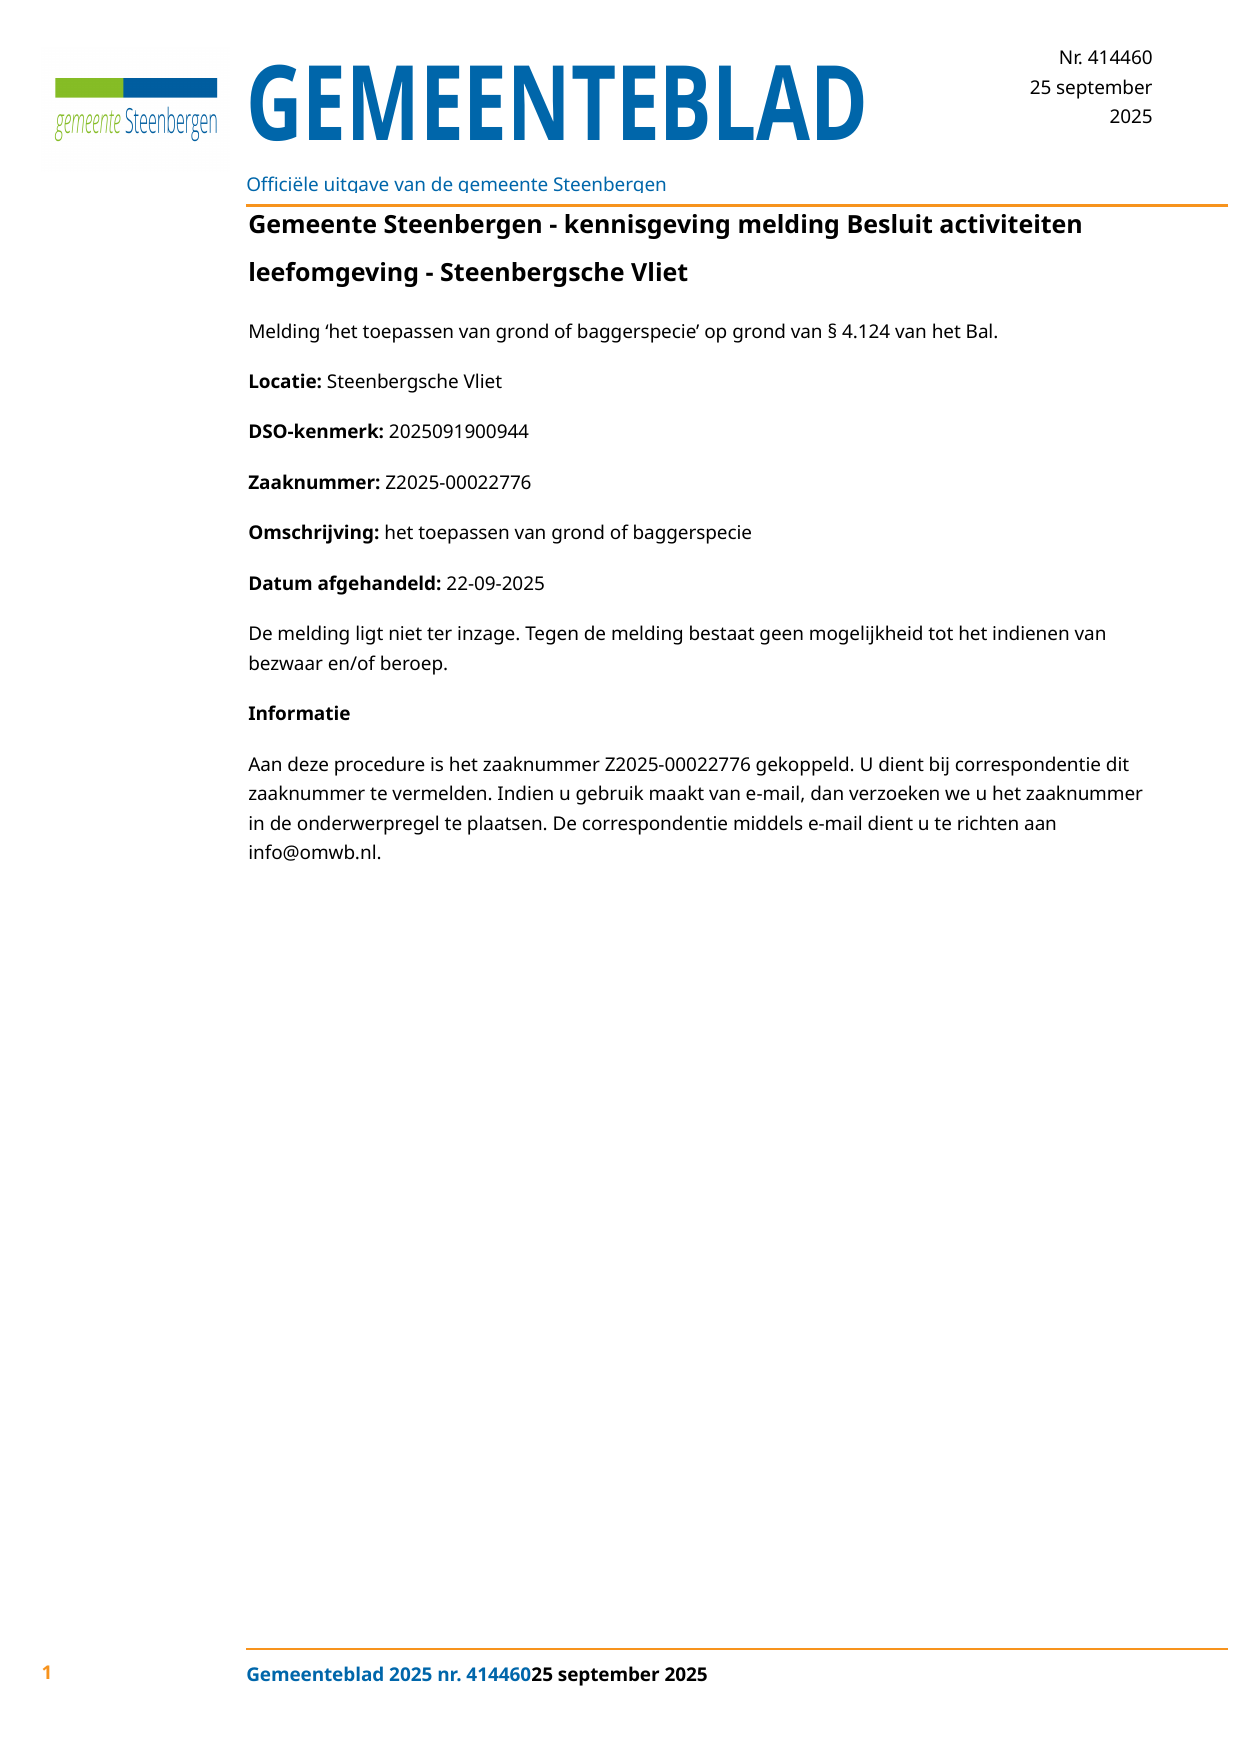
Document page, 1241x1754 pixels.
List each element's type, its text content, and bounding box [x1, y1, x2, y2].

text Gemeente Steenbergen - kennisgeving melding Besluit activiteiten leefomgeving - Steenbergsche Vliet [248, 207, 1152, 288]
text Melding ‘het toepassen van grond of baggerspecie’ op grond van § 4.124 van het Bal. [248, 318, 1152, 344]
text De melding ligt niet ter inzage. Tegen de melding bestaat geen mogelijkheid tot het indienen van bezwaar en/of beroep. [248, 620, 1152, 676]
text Aan deze procedure is het zaaknummer Z2025-00022776 gekoppeld. U dient bij correspondentie dit zaaknummer te vermelden. Indien u gebruik maakt van e-mail, dan verzoeken we u het zaaknummer in de onderwerpregel te plaatsen. De correspondentie middels e-mail dient u te richten aan info@omwb.nl. [248, 751, 1152, 865]
text Locatie: Steenbergsche Vliet [248, 368, 1152, 394]
text Omschrijving: het toepassen van grond of baggerspecie [248, 519, 1152, 545]
text DSO-kenmerk: 2025091900944 [248, 419, 1152, 444]
picture [41, 47, 231, 172]
text Informatie [248, 700, 1152, 726]
text Datum afgehandeld: 22-09-2025 [248, 570, 1152, 596]
text Zaaknummer: Z2025-00022776 [248, 469, 1152, 495]
